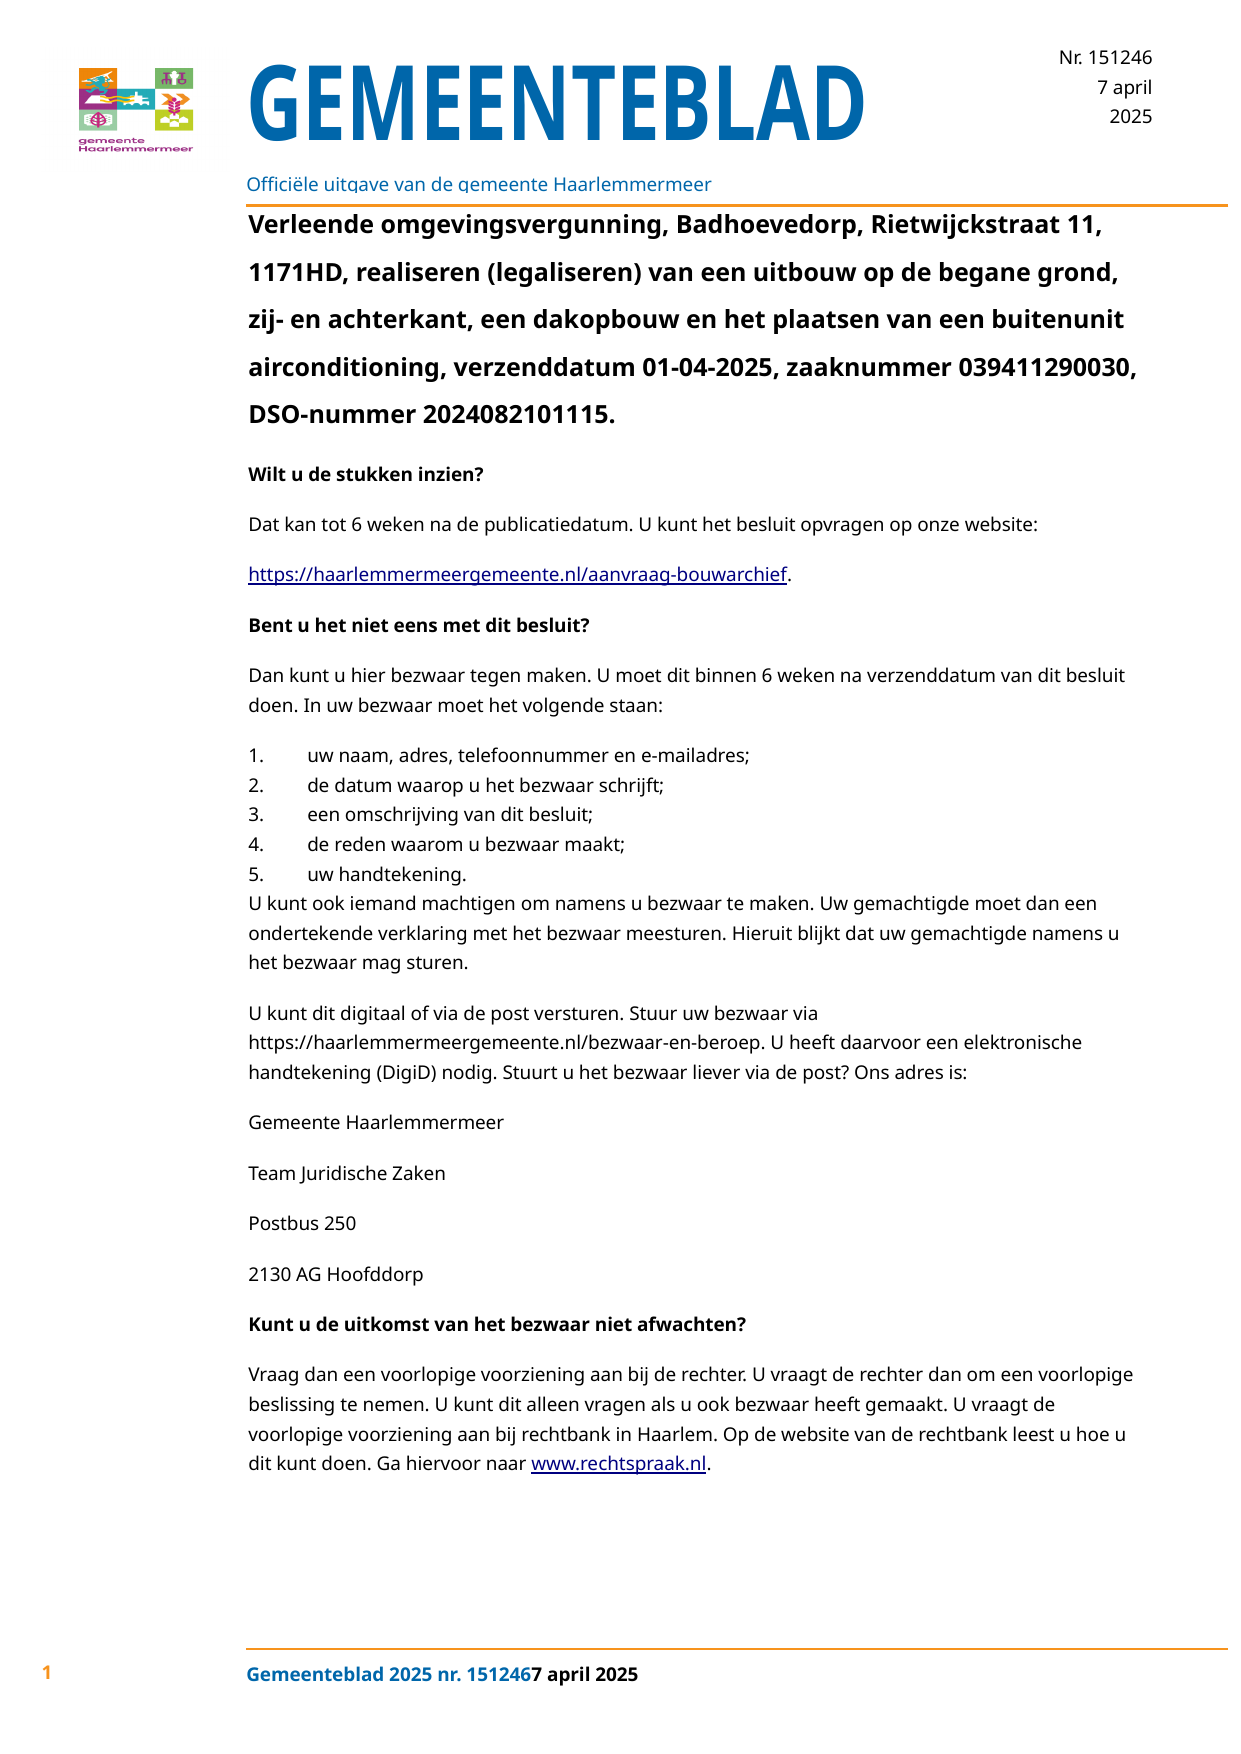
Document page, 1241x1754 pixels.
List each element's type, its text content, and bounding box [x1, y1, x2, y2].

picture [41, 47, 231, 172]
text Verleende omgevingsvergunning, Badhoevedorp, Rietwijckstraat 11, 1171HD, realiseren (legaliseren) van een uitbouw op de begane grond, zij- en achterkant, een dakopbouw en het plaatsen van een buitenunit airconditioning, verzenddatum 01-04-2025, zaaknummer 039411290030, DSO-nummer 2024082101115. [248, 207, 1152, 431]
text Dan kunt u hier bezwaar tegen maken. U moet dit binnen 6 weken na verzenddatum van dit besluit doen. In uw bezwaar moet het volgende staan: [248, 662, 1152, 718]
list de reden waarom u bezwaar maakt; [248, 831, 1152, 857]
text Postbus 250 [248, 1210, 1152, 1236]
text Wilt u de stukken inzien? [248, 461, 1152, 486]
text Bent u het niet eens met dit besluit? [248, 612, 1152, 638]
text Dat kan tot 6 weken na de publicatiedatum. U kunt het besluit opvragen op onze website: [248, 511, 1152, 537]
text https://haarlemmermeergemeente.nl/aanvraag-bouwarchief. [248, 562, 1152, 587]
list een omschrijving van dit besluit; [248, 802, 1152, 827]
text U kunt dit digitaal of via de post versturen. Stuur uw bezwaar via https://haarlemmermeergemeente.nl/bezwaar-en-beroep. U heeft daarvoor een elektronische handtekening (DigiD) nodig. Stuurt u het bezwaar liever via de post? Ons adres is: [248, 1000, 1152, 1085]
text U kunt ook iemand machtigen om namens u bezwaar te maken. Uw gemachtigde moet dan een ondertekende verklaring met het bezwaar meesturen. Hieruit blijkt dat uw gemachtigde namens u het bezwaar mag sturen. [248, 890, 1152, 975]
text Kunt u de uitkomst van het bezwaar niet afwachten? [248, 1311, 1152, 1337]
text Team Juridische Zaken [248, 1160, 1152, 1186]
list de datum waarop u het bezwaar schrijft; [248, 772, 1152, 798]
text 2130 AG Hoofddorp [248, 1261, 1152, 1286]
text Vraag dan een voorlopige voorziening aan bij de rechter. U vraagt de rechter dan om een voorlopige beslissing te nemen. U kunt dit alleen vragen als u ook bezwaar heeft gemaakt. U vraagt de voorlopige voorziening aan bij rechtbank in Haarlem. Op de website van de rechtbank leest u hoe u dit kunt doen. Ga hiervoor naar www.rechtspraak.nl. [248, 1362, 1152, 1476]
list uw handtekening. [248, 861, 1152, 886]
text Gemeente Haarlemmermeer [248, 1109, 1152, 1135]
list uw naam, adres, telefoonnummer en e-mailadres; [248, 742, 1152, 768]
